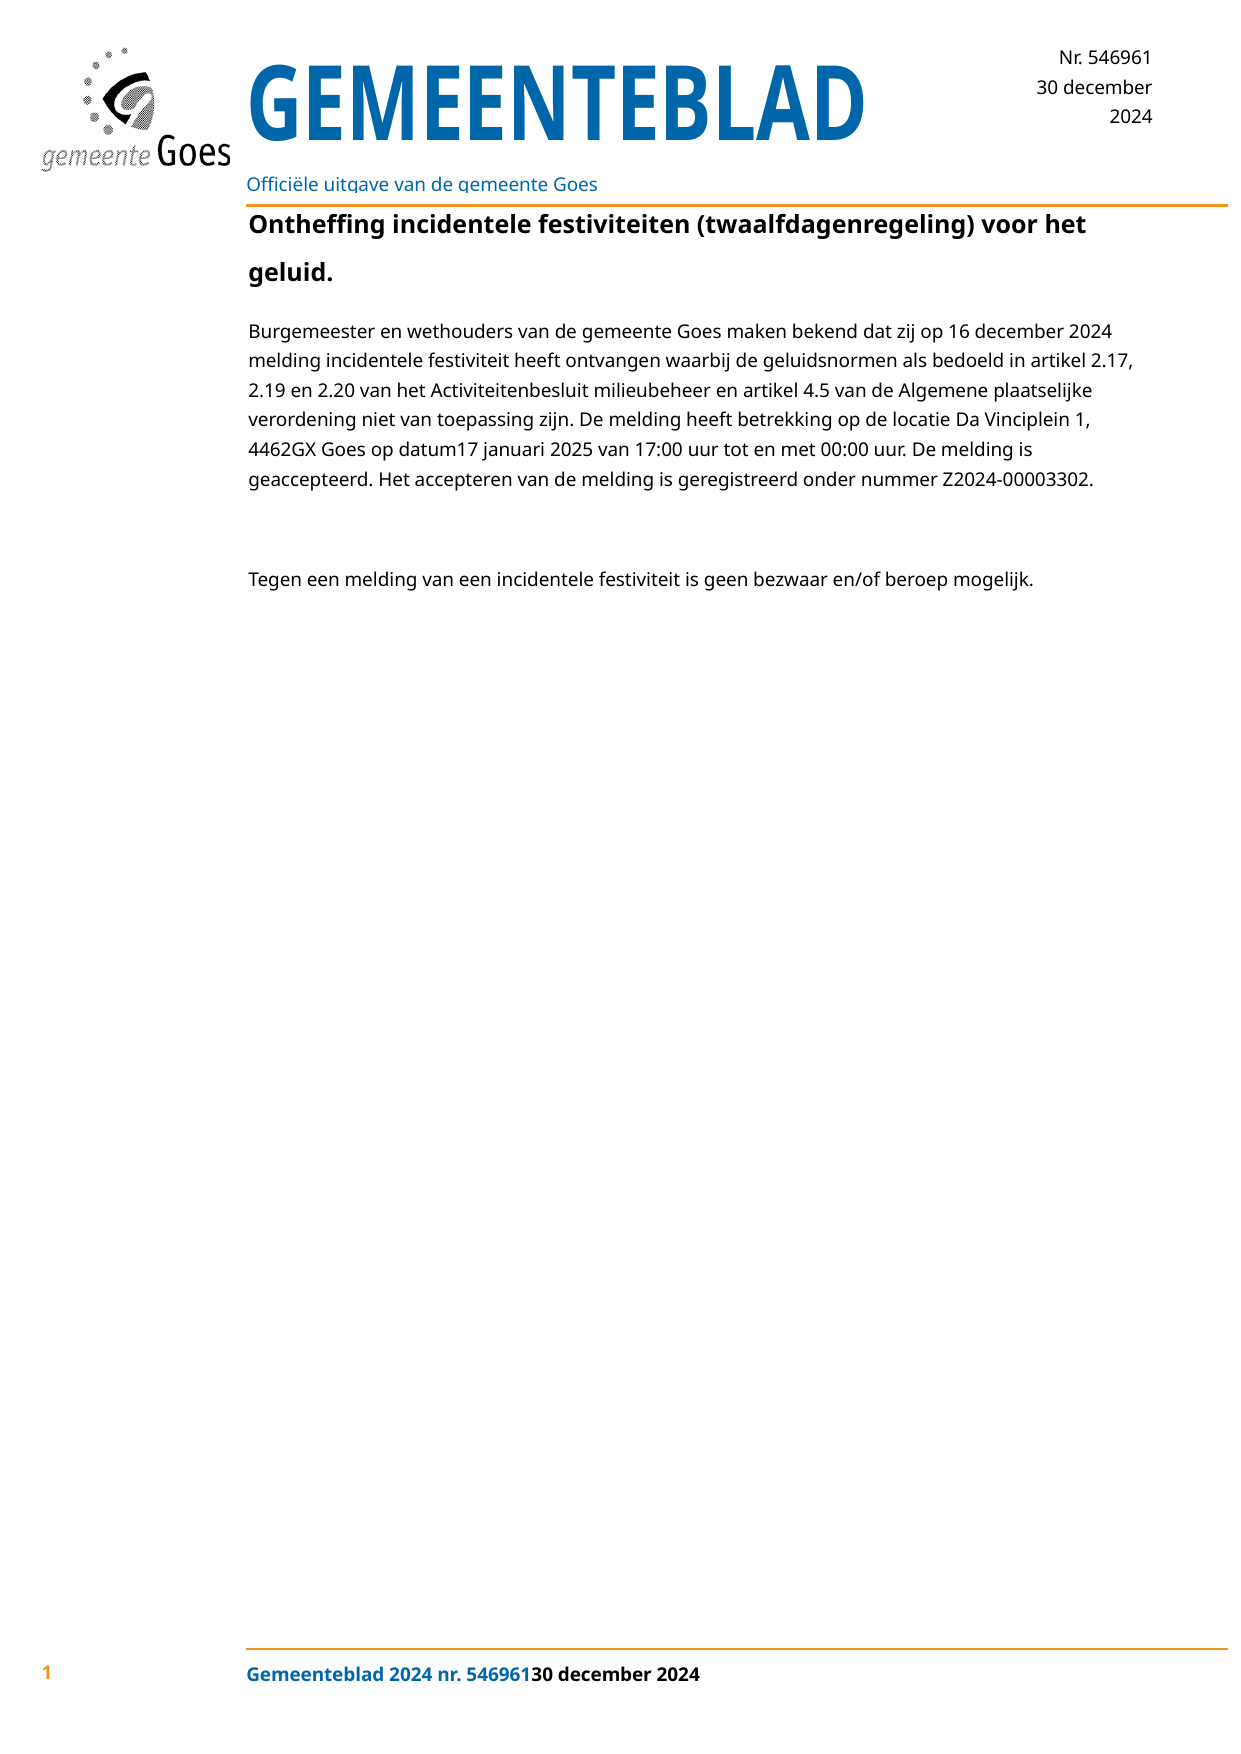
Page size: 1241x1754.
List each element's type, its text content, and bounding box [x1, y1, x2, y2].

text Burgemeester en wethouders van de gemeente Goes maken bekend dat zij op 16 december 2024 melding incidentele festiviteit heeft ontvangen waarbij de geluidsnormen als bedoeld in artikel 2.17, 2.19 en 2.20 van het Activiteitenbesluit milieubeheer en artikel 4.5 van de Algemene plaatselijke verordening niet van toepassing zijn. De melding heeft betrekking op de locatie Da Vinciplein 1, 4462GX Goes op datum17 januari 2025 van 17:00 uur tot en met 00:00 uur. De melding is geaccepteerd. Het accepteren van de melding is geregistreerd onder nummer Z2024-00003302. [248, 318, 1152, 492]
text Tegen een melding van een incidentele festiviteit is geen bezwaar en/of beroep mogelijk. [248, 567, 1152, 592]
picture [41, 47, 231, 172]
text Ontheffing incidentele festiviteiten (twaalfdagenregeling) voor het geluid. [248, 207, 1152, 288]
